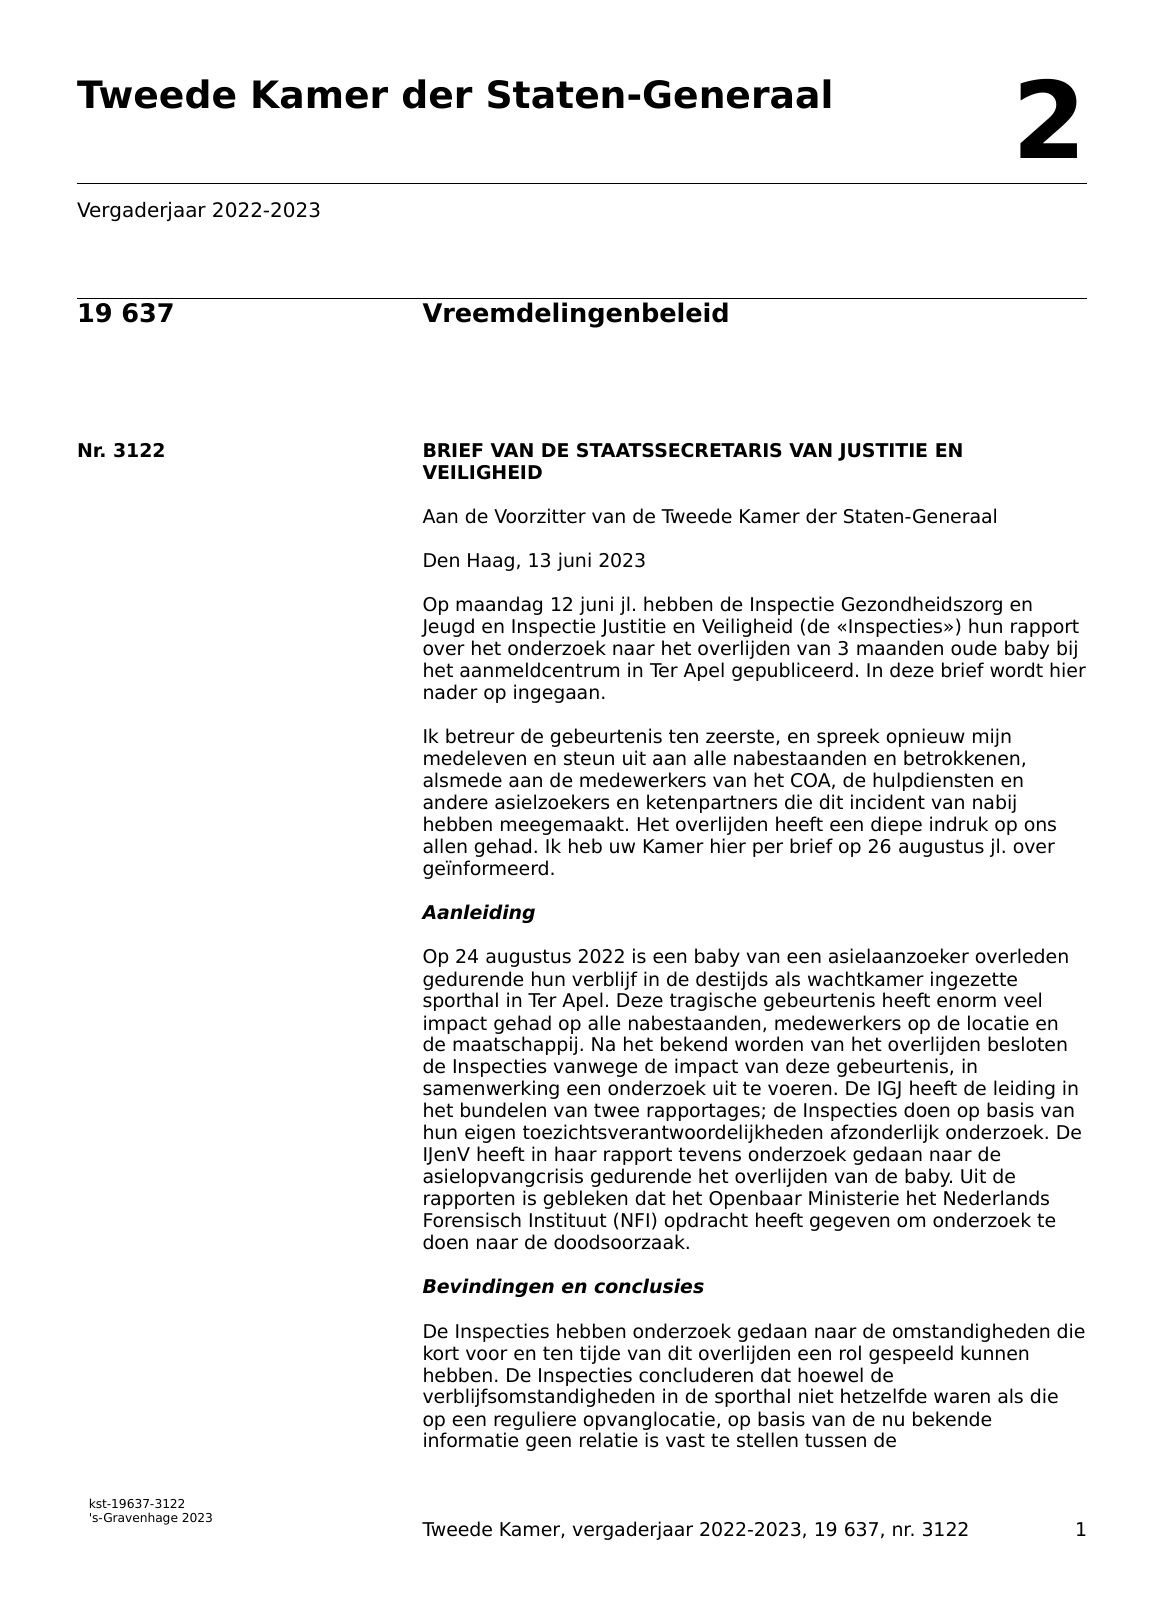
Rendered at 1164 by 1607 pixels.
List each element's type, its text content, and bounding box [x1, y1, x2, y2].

subtitle Bevindingen en conclusies [422, 1276, 1087, 1298]
table_header Tweede Kamer der Staten-Generaal [77, 59, 886, 183]
subtitle 19 637 Vreemdelingenbeleid [77, 299, 1087, 329]
text Den Haag, 13 juni 2023 [422, 550, 1087, 572]
text Ik betreur de gebeurtenis ten zeerste, en spreek opnieuw mijn medeleven en steun uit aan alle nabestaanden en betrokkenen, alsmede aan de medewerkers van het COA, de hulpdiensten en andere asielzoekers en ketenpartners die dit incident van nabij hebben meegemaakt. Het overlijden heeft een diepe indruk op ons allen gehad. Ik heb uw Kamer hier per brief op 26 augustus jl. over geïnformeerd. [422, 726, 1087, 880]
subtitle Nr. 3122 BRIEF VAN DE STAATSSECRETARIS VAN JUSTITIE EN VEILIGHEID [77, 440, 1087, 484]
table_header 2 [886, 59, 1087, 183]
text 's-Gravenhage 2023 [88, 1511, 323, 1525]
text Op 24 augustus 2022 is een baby van een asielaanzoeker overleden gedurende hun verblijf in de destijds als wachtkamer ingezette sporthal in Ter Apel. Deze tragische gebeurtenis heeft enorm veel impact gehad op alle nabestaanden, medewerkers op de locatie en de maatschappij. Na het bekend worden van het overlijden besloten de Inspecties vanwege de impact van deze gebeurtenis, in samenwerking een onderzoek uit te voeren. De IGJ heeft de leiding in het bundelen van twee rapportages; de Inspecties doen op basis van hun eigen toezichtsverantwoordelijkheden afzonderlijk onderzoek. De IJenV heeft in haar rapport tevens onderzoek gedaan naar de asielopvangcrisis gedurende het overlijden van de baby. Uit de rapporten is gebleken dat het Openbaar Ministerie het Nederlands Forensisch Instituut (NFI) opdracht heeft gegeven om onderzoek te doen naar de doodsoorzaak. [422, 946, 1087, 1254]
text Aan de Voorzitter van de Tweede Kamer der Staten-Generaal [422, 506, 1087, 528]
text De Inspecties hebben onderzoek gedaan naar de omstandigheden die kort voor en ten tijde van dit overlijden een rol gespeeld kunnen hebben. De Inspecties concluderen dat hoewel de verblijfsomstandigheden in de sporthal niet hetzelfde waren als die op een reguliere opvanglocatie, op basis van de nu bekende informatie geen relatie is vast te stellen tussen de [422, 1321, 1087, 1452]
subtitle Aanleiding [422, 902, 1087, 924]
text kst-19637-3122 [88, 1497, 323, 1511]
text Op maandag 12 juni jl. hebben de Inspectie Gezondheidszorg en Jeugd en Inspectie Justitie en Veiligheid (de «Inspecties») hun rapport over het onderzoek naar het overlijden van 3 maanden oude baby bij het aanmeldcentrum in Ter Apel gepubliceerd. In deze brief wordt hier nader op ingegaan. [422, 594, 1087, 704]
table_cell Vergaderjaar 2022-2023 [77, 184, 1087, 298]
